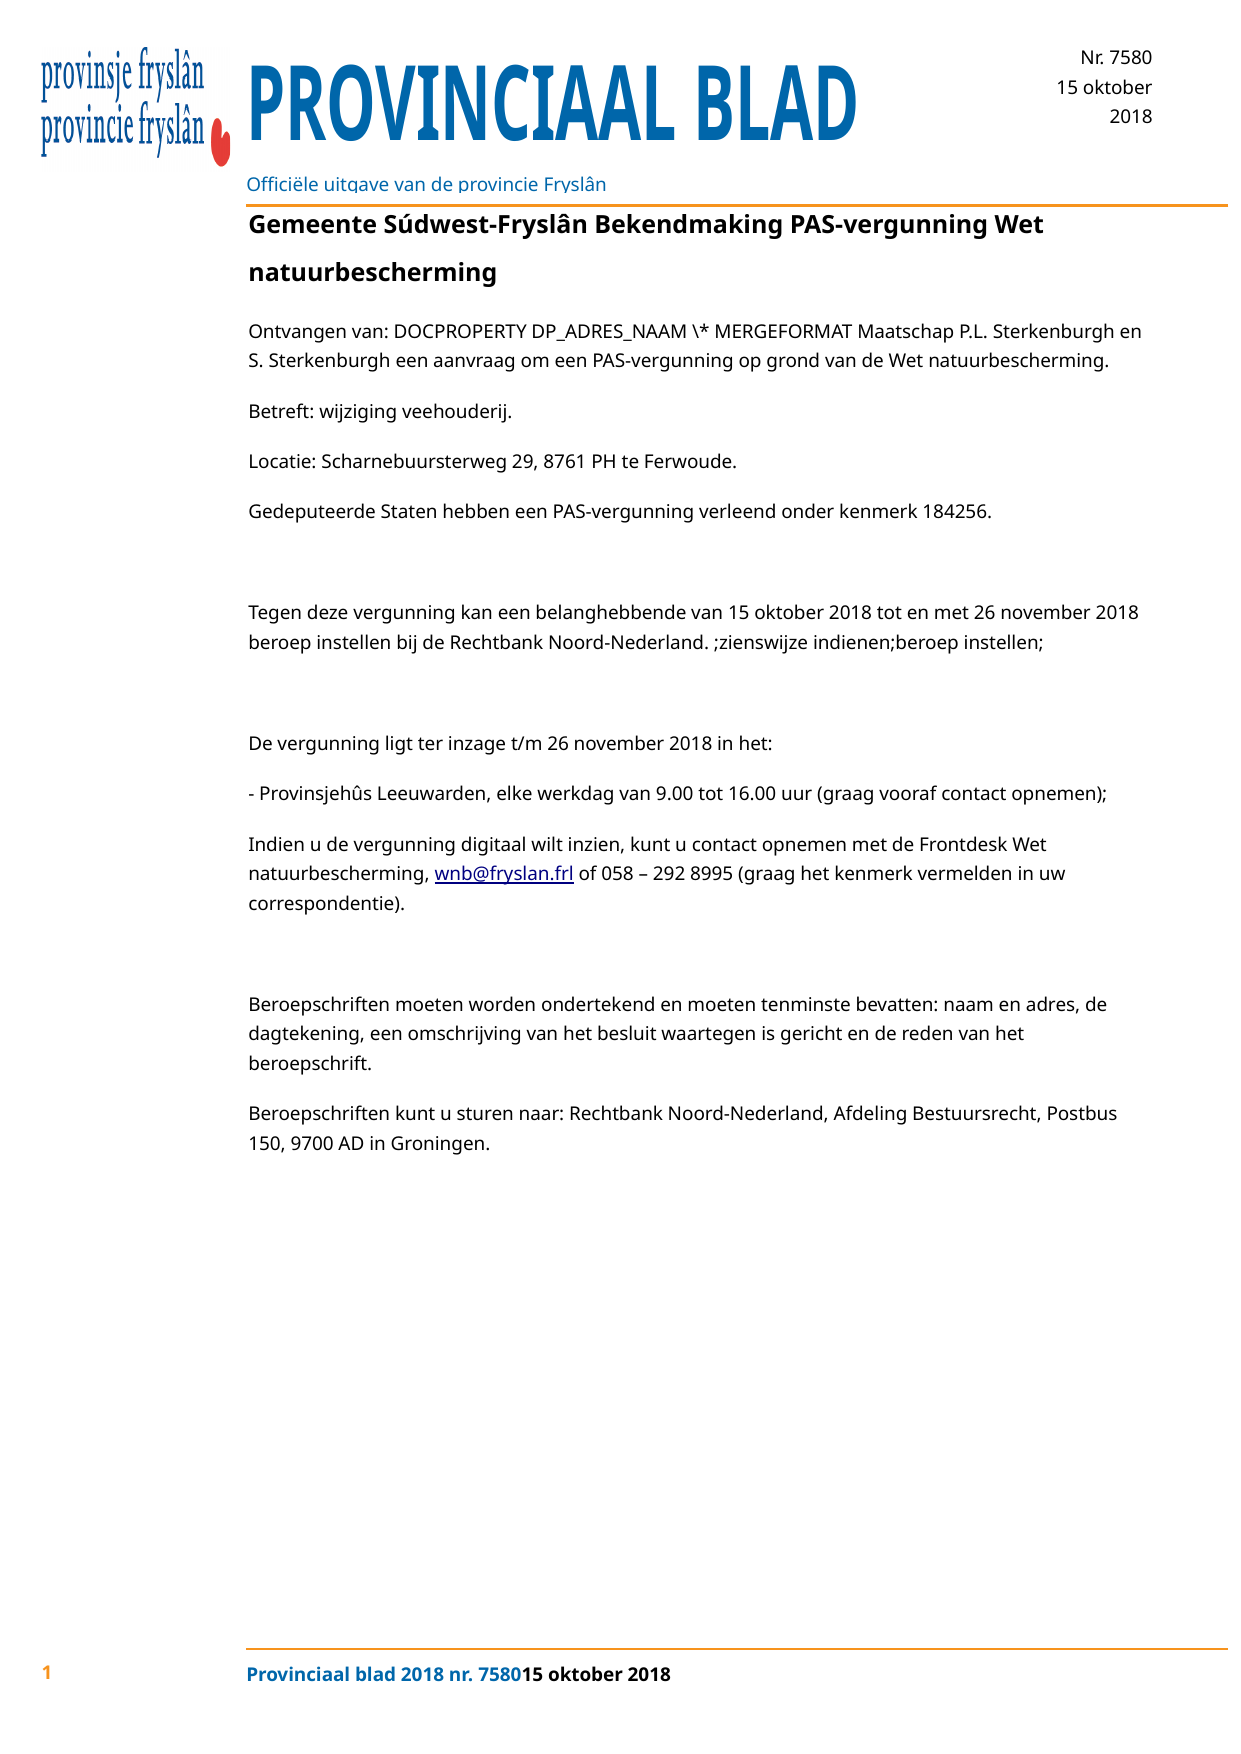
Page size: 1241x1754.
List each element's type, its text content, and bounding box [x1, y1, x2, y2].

text Gedeputeerde Staten hebben een PAS-vergunning verleend onder kenmerk 184256. [248, 499, 1152, 524]
text Tegen deze vergunning kan een belanghebbende van 15 oktober 2018 tot en met 26 november 2018 beroep instellen bij de Rechtbank Noord-Nederland. ;zienswijze indienen;beroep instellen; [248, 599, 1152, 655]
text Beroepschriften kunt u sturen naar: Rechtbank Noord-Nederland, Afdeling Bestuursrecht, Postbus 150, 9700 AD in Groningen. [248, 1100, 1152, 1156]
text Betreft: wijziging veehouderij. [248, 398, 1152, 424]
text Indien u de vergunning digitaal wilt inzien, kunt u contact opnemen met de Frontdesk Wet natuurbescherming, wnb@fryslan.frl of 058 – 292 8995 (graag het kenmerk vermelden in uw correspondentie). [248, 831, 1152, 916]
picture [41, 47, 231, 172]
text Ontvangen van: DOCPROPERTY DP_ADRES_NAAM \* MERGEFORMAT Maatschap P.L. Sterkenburgh en S. Sterkenburgh een aanvraag om een PAS-vergunning op grond van de Wet natuurbescherming. [248, 318, 1152, 373]
text Beroepschriften moeten worden ondertekend en moeten tenminste bevatten: naam en adres, de dagtekening, een omschrijving van het besluit waartegen is gericht en de reden van het beroepschrift. [248, 991, 1152, 1076]
text - Provinsjehûs Leeuwarden, elke werkdag van 9.00 tot 16.00 uur (graag vooraf contact opnemen); [248, 780, 1152, 806]
text Gemeente Súdwest-Fryslân Bekendmaking PAS-vergunning Wet natuurbescherming [248, 207, 1152, 288]
text Locatie: Scharnebuursterweg 29, 8761 PH te Ferwoude. [248, 448, 1152, 474]
text De vergunning ligt ter inzage t/m 26 november 2018 in het: [248, 730, 1152, 756]
